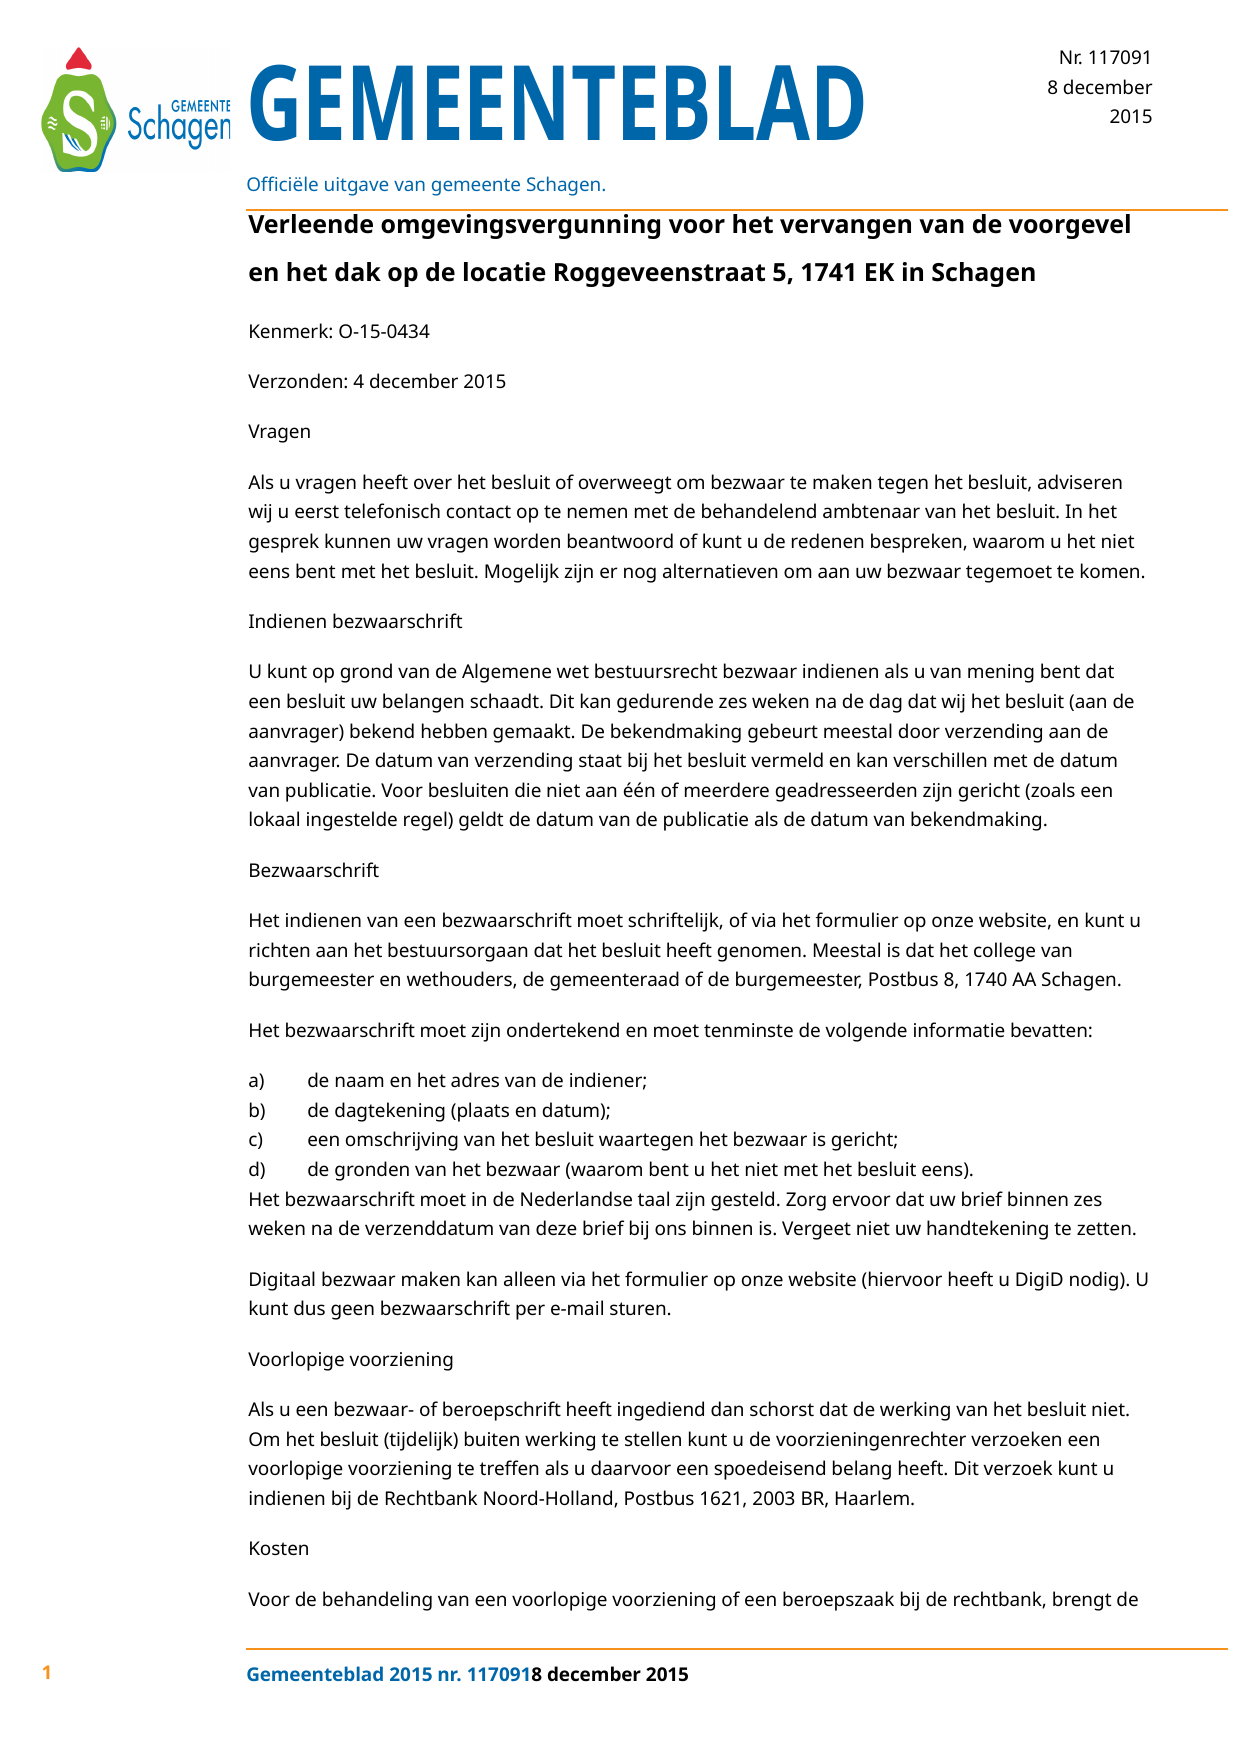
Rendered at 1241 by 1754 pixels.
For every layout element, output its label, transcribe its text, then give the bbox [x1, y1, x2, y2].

text Verleende omgevingsvergunning voor het vervangen van de voorgevel en het dak op de locatie Roggeveenstraat 5, 1741 EK in Schagen [248, 211, 1152, 288]
text Het bezwaarschrift moet in de Nederlandse taal zijn gesteld. Zorg ervoor dat uw brief binnen zes weken na de verzenddatum van deze brief bij ons binnen is. Vergeet niet uw handtekening te zetten. [248, 1186, 1152, 1241]
text Bezwaarschrift [248, 857, 1152, 883]
text Kosten [248, 1535, 1152, 1561]
text U kunt op grond van de Algemene wet bestuursrecht bezwaar indienen als u van mening bent dat een besluit uw belangen schaadt. Dit kan gedurende zes weken na de dag dat wij het besluit (aan de aanvrager) bekend hebben gemaakt. De bekendmaking gebeurt meestal door verzending aan de aanvrager. De datum van verzending staat bij het besluit vermeld en kan verschillen met de datum van publicatie. Voor besluiten die niet aan één of meerdere geadresseerden zijn gericht (zoals een lokaal ingestelde regel) geldt de datum van de publicatie als de datum van bekendmaking. [248, 659, 1152, 832]
picture [41, 47, 231, 172]
text Als u vragen heeft over het besluit of overweegt om bezwaar te maken tegen het besluit, adviseren wij u eerst telefonisch contact op te nemen met de behandelend ambtenaar van het besluit. In het gesprek kunnen uw vragen worden beantwoord of kunt u de redenen bespreken, waarom u het niet eens bent met het besluit. Mogelijk zijn er nog alternatieven om aan uw bezwaar tegemoet te komen. [248, 469, 1152, 584]
text Digitaal bezwaar maken kan alleen via het formulier op onze website (hiervoor heeft u DigiD nodig). U kunt dus geen bezwaarschrift per e-mail sturen. [248, 1266, 1152, 1321]
text Vragen [248, 419, 1152, 444]
text Verzonden: 4 december 2015 [248, 368, 1152, 394]
text Voorlopige voorziening [248, 1346, 1152, 1372]
text Het bezwaarschrift moet zijn ondertekend en moet tenminste de volgende informatie bevatten: [248, 1017, 1152, 1043]
list de dagtekening (plaats en datum); [248, 1097, 1152, 1123]
text Voor de behandeling van een voorlopige voorziening of een beroepszaak bij de rechtbank, brengt de [248, 1586, 1152, 1612]
text Als u een bezwaar- of beroepschrift heeft ingediend dan schorst dat de werking van het besluit niet. Om het besluit (tijdelijk) buiten werking te stellen kunt u de voorzieningenrechter verzoeken een voorlopige voorziening te treffen als u daarvoor een spoedeisend belang heeft. Dit verzoek kunt u indienen bij de Rechtbank Noord-Holland, Postbus 1621, 2003 BR, Haarlem. [248, 1396, 1152, 1511]
text Kenmerk: O-15-0434 [248, 318, 1152, 344]
list een omschrijving van het besluit waartegen het bezwaar is gericht; [248, 1127, 1152, 1152]
text Indienen bezwaarschrift [248, 608, 1152, 634]
list de gronden van het bezwaar (waarom bent u het niet met het besluit eens). [248, 1156, 1152, 1182]
list de naam en het adres van de indiener; [248, 1067, 1152, 1093]
text Het indienen van een bezwaarschrift moet schriftelijk, of via het formulier op onze website, en kunt u richten aan het bestuursorgaan dat het besluit heeft genomen. Meestal is dat het college van burgemeester en wethouders, de gemeenteraad of de burgemeester, Postbus 8, 1740 AA Schagen. [248, 907, 1152, 992]
